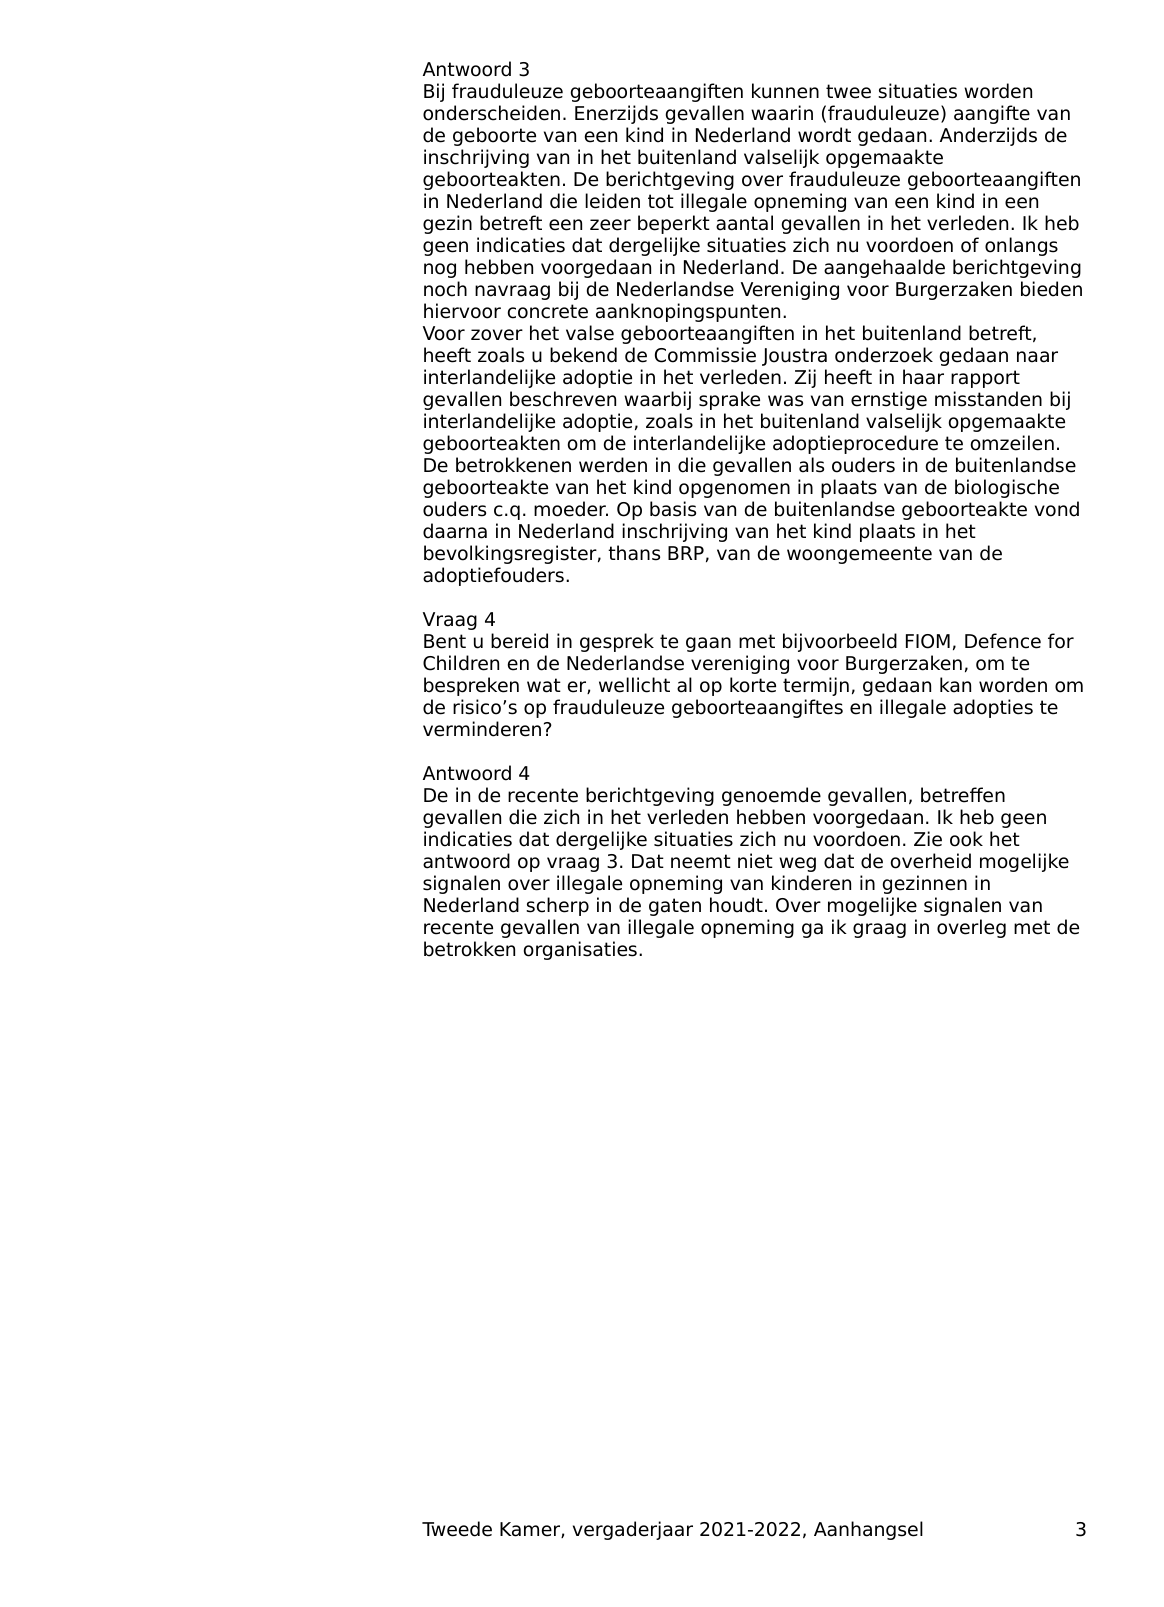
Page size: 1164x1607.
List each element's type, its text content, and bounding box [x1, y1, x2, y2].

text Antwoord 4 [422, 763, 1087, 785]
text Antwoord 3 [422, 59, 1087, 81]
text Bent u bereid in gesprek te gaan met bijvoorbeeld FIOM, Defence for Children en de Nederlandse vereniging voor Burgerzaken, om te bespreken wat er, wellicht al op korte termijn, gedaan kan worden om de risico’s op frauduleuze geboorteaangiftes en illegale adopties te verminderen? [422, 631, 1087, 741]
text Vraag 4 [422, 609, 1087, 631]
text Voor zover het valse geboorteaangiften in het buitenland betreft, heeft zoals u bekend de Commissie Joustra onderzoek gedaan naar interlandelijke adoptie in het verleden. Zij heeft in haar rapport gevallen beschreven waarbij sprake was van ernstige misstanden bij interlandelijke adoptie, zoals in het buitenland valselijk opgemaakte geboorteakten om de interlandelijke adoptieprocedure te omzeilen. De betrokkenen werden in die gevallen als ouders in de buitenlandse geboorteakte van het kind opgenomen in plaats van de biologische ouders c.q. moeder. Op basis van de buitenlandse geboorteakte vond daarna in Nederland inschrijving van het kind plaats in het bevolkingsregister, thans BRP, van de woongemeente van de adoptiefouders. [422, 323, 1087, 587]
text Bij frauduleuze geboorteaangiften kunnen twee situaties worden onderscheiden. Enerzijds gevallen waarin (frauduleuze) aangifte van de geboorte van een kind in Nederland wordt gedaan. Anderzijds de inschrijving van in het buitenland valselijk opgemaakte geboorteakten. De berichtgeving over frauduleuze geboorteaangiften in Nederland die leiden tot illegale opneming van een kind in een gezin betreft een zeer beperkt aantal gevallen in het verleden. Ik heb geen indicaties dat dergelijke situaties zich nu voordoen of onlangs nog hebben voorgedaan in Nederland. De aangehaalde berichtgeving noch navraag bij de Nederlandse Vereniging voor Burgerzaken bieden hiervoor concrete aanknopingspunten. [422, 81, 1087, 323]
text De in de recente berichtgeving genoemde gevallen, betreffen gevallen die zich in het verleden hebben voorgedaan. Ik heb geen indicaties dat dergelijke situaties zich nu voordoen. Zie ook het antwoord op vraag 3. Dat neemt niet weg dat de overheid mogelijke signalen over illegale opneming van kinderen in gezinnen in Nederland scherp in de gaten houdt. Over mogelijke signalen van recente gevallen van illegale opneming ga ik graag in overleg met de betrokken organisaties. [422, 785, 1087, 961]
